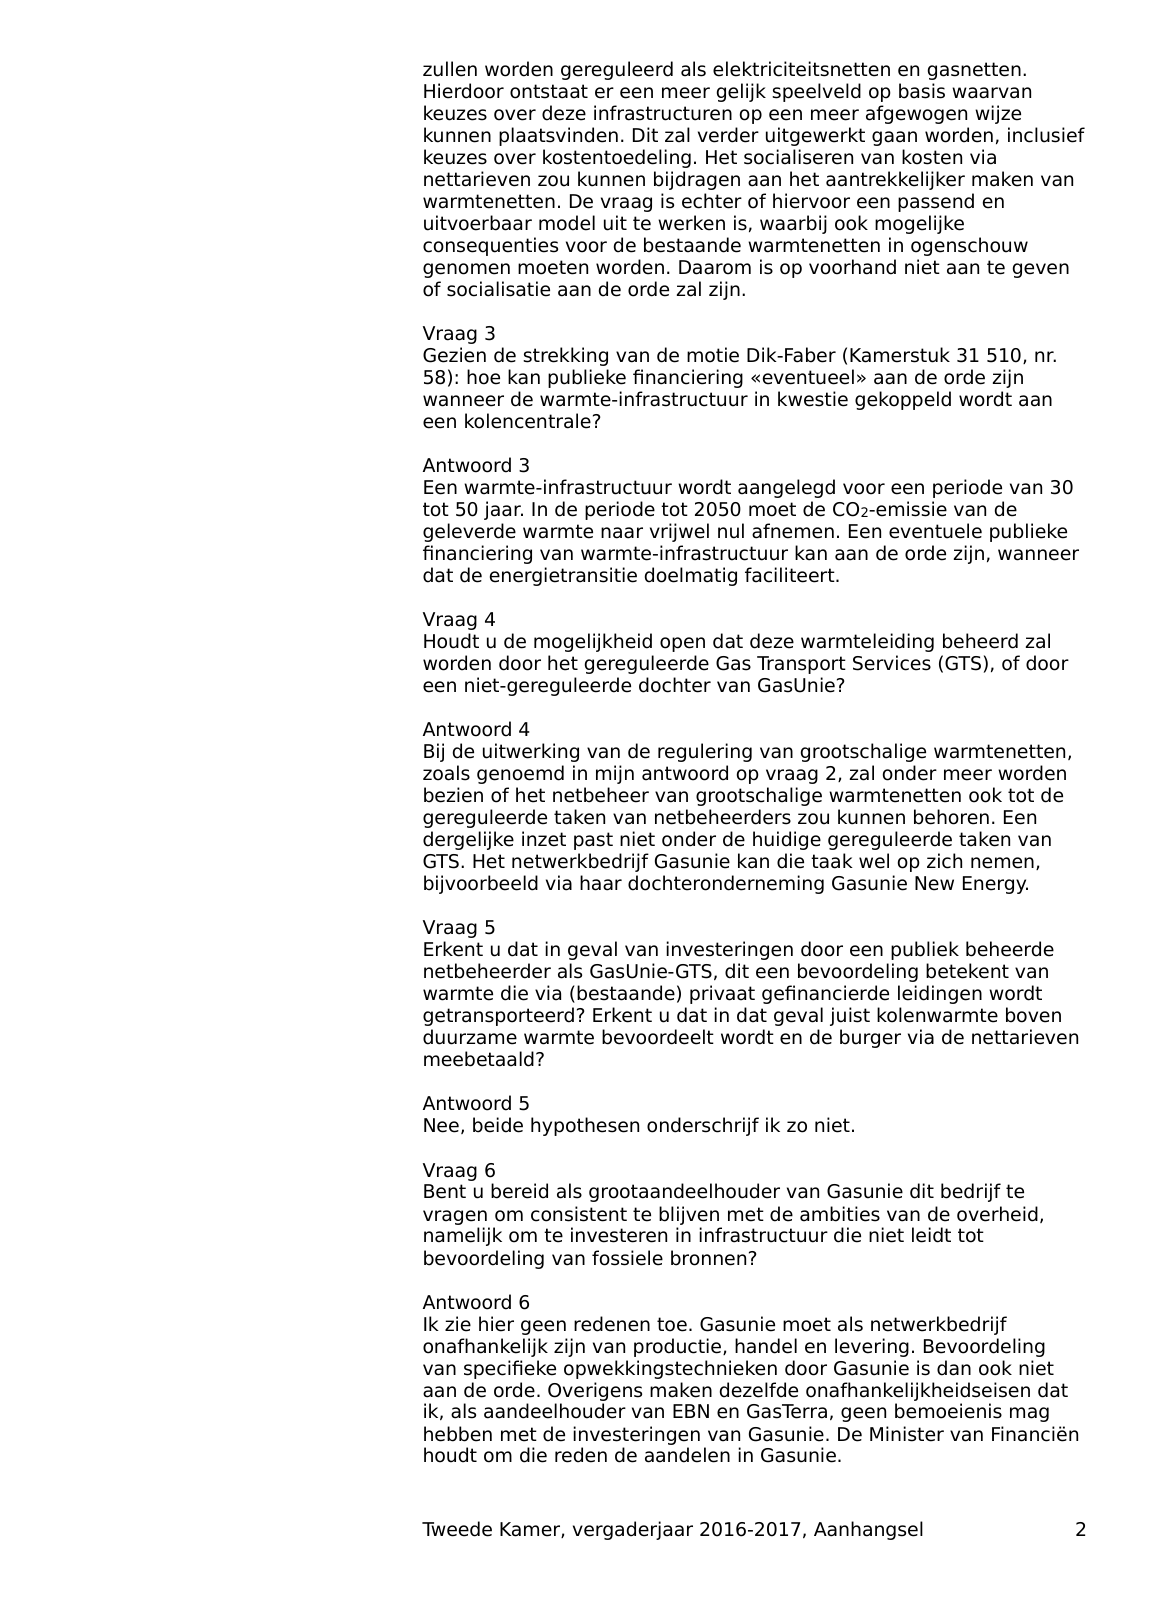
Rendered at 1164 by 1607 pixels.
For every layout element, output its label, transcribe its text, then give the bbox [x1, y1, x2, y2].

text Vraag 5 [422, 917, 1087, 939]
text Vraag 4 [422, 609, 1087, 631]
text Vraag 6 [422, 1159, 1087, 1181]
text Een warmte-infrastructuur wordt aangelegd voor een periode van 30 tot 50 jaar. In de periode tot 2050 moet de CO2-emissie van de geleverde warmte naar vrijwel nul afnemen. Een eventuele publieke financiering van warmte-infrastructuur kan aan de orde zijn, wanneer dat de energietransitie doelmatig faciliteert. [422, 477, 1087, 587]
text Antwoord 5 [422, 1093, 1087, 1115]
text Antwoord 3 [422, 455, 1087, 477]
text zullen worden gereguleerd als elektriciteitsnetten en gasnetten. Hierdoor ontstaat er een meer gelijk speelveld op basis waarvan keuzes over deze infrastructuren op een meer afgewogen wijze kunnen plaatsvinden. Dit zal verder uitgewerkt gaan worden, inclusief keuzes over kostentoedeling. Het socialiseren van kosten via nettarieven zou kunnen bijdragen aan het aantrekkelijker maken van warmtenetten. De vraag is echter of hiervoor een passend en uitvoerbaar model uit te werken is, waarbij ook mogelijke consequenties voor de bestaande warmtenetten in ogenschouw genomen moeten worden. Daarom is op voorhand niet aan te geven of socialisatie aan de orde zal zijn. [422, 59, 1087, 301]
text Bij de uitwerking van de regulering van grootschalige warmtenetten, zoals genoemd in mijn antwoord op vraag 2, zal onder meer worden bezien of het netbeheer van grootschalige warmtenetten ook tot de gereguleerde taken van netbeheerders zou kunnen behoren. Een dergelijke inzet past niet onder de huidige gereguleerde taken van GTS. Het netwerkbedrijf Gasunie kan die taak wel op zich nemen, bijvoorbeeld via haar dochteronderneming Gasunie New Energy. [422, 741, 1087, 895]
text Antwoord 6 [422, 1292, 1087, 1313]
text Antwoord 4 [422, 719, 1087, 741]
text Houdt u de mogelijkheid open dat deze warmteleiding beheerd zal worden door het gereguleerde Gas Transport Services (GTS), of door een niet-gereguleerde dochter van GasUnie? [422, 631, 1087, 697]
text Ik zie hier geen redenen toe. Gasunie moet als netwerkbedrijf onafhankelijk zijn van productie, handel en levering. Bevoordeling van specifieke opwekkingstechnieken door Gasunie is dan ook niet aan de orde. Overigens maken dezelfde onafhankelijkheidseisen dat ik, als aandeelhouder van EBN en GasTerra, geen bemoeienis mag hebben met de investeringen van Gasunie. De Minister van Financiën houdt om die reden de aandelen in Gasunie. [422, 1313, 1087, 1467]
text Nee, beide hypothesen onderschrijf ik zo niet. [422, 1115, 1087, 1137]
text Vraag 3 [422, 323, 1087, 345]
text Gezien de strekking van de motie Dik-Faber (Kamerstuk 31 510, nr. 58): hoe kan publieke financiering «eventueel» aan de orde zijn wanneer de warmte-infrastructuur in kwestie gekoppeld wordt aan een kolencentrale? [422, 345, 1087, 433]
text Bent u bereid als grootaandeelhouder van Gasunie dit bedrijf te vragen om consistent te blijven met de ambities van de overheid, namelijk om te investeren in infrastructuur die niet leidt tot bevoordeling van fossiele bronnen? [422, 1181, 1087, 1269]
text Erkent u dat in geval van investeringen door een publiek beheerde netbeheerder als GasUnie-GTS, dit een bevoordeling betekent van warmte die via (bestaande) privaat gefinancierde leidingen wordt getransporteerd? Erkent u dat in dat geval juist kolenwarmte boven duurzame warmte bevoordeelt wordt en de burger via de nettarieven meebetaald? [422, 939, 1087, 1071]
